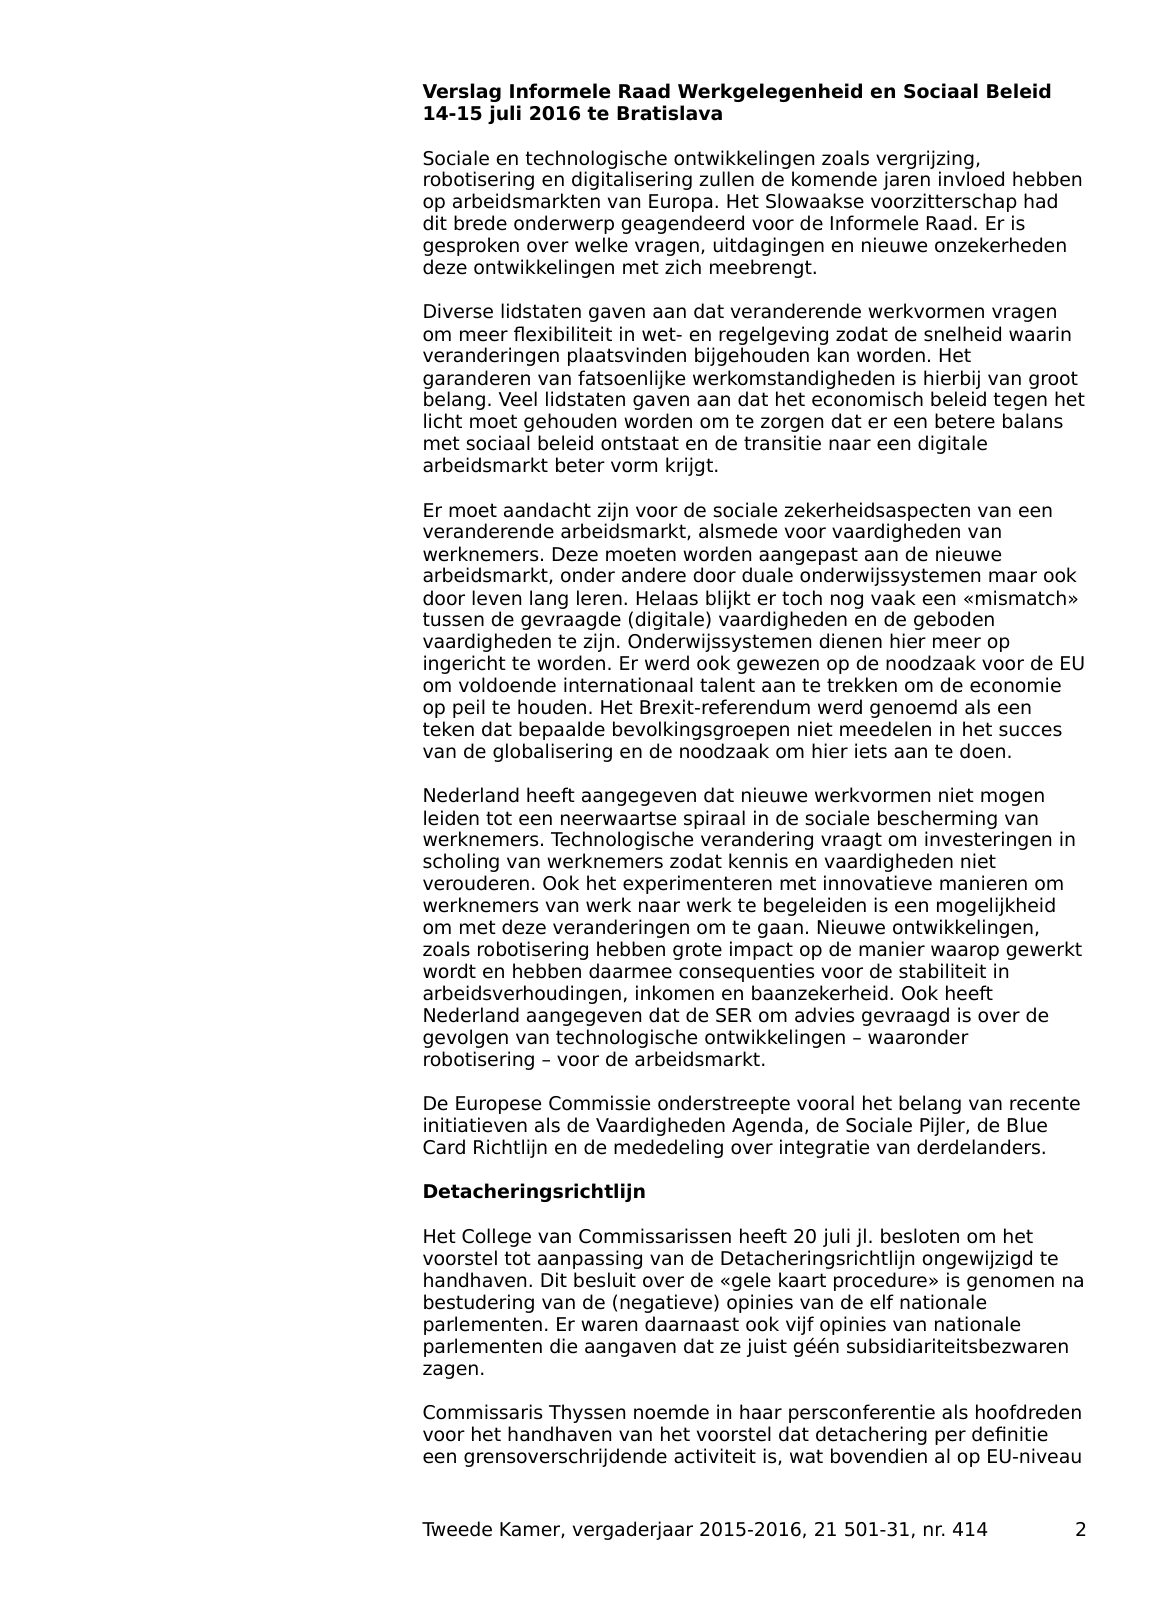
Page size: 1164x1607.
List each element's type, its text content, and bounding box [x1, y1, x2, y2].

text De Europese Commissie onderstreepte vooral het belang van recente initiatieven als de Vaardigheden Agenda, de Sociale Pijler, de Blue Card Richtlijn en de mededeling over integratie van derdelanders. [422, 1093, 1087, 1159]
subtitle Verslag Informele Raad Werkgelegenheid en Sociaal Beleid 14-15 juli 2016 te Bratislava [422, 81, 1087, 125]
text Nederland heeft aangegeven dat nieuwe werkvormen niet mogen leiden tot een neerwaartse spiraal in de sociale bescherming van werknemers. Technologische verandering vraagt om investeringen in scholing van werknemers zodat kennis en vaardigheden niet verouderen. Ook het experimenteren met innovatieve manieren om werknemers van werk naar werk te begeleiden is een mogelijkheid om met deze veranderingen om te gaan. Nieuwe ontwikkelingen, zoals robotisering hebben grote impact op de manier waarop gewerkt wordt en hebben daarmee consequenties voor de stabiliteit in arbeidsverhoudingen, inkomen en baanzekerheid. Ook heeft Nederland aangegeven dat de SER om advies gevraagd is over de gevolgen van technologische ontwikkelingen – waaronder robotisering – voor de arbeidsmarkt. [422, 785, 1087, 1071]
text Het College van Commissarissen heeft 20 juli jl. besloten om het voorstel tot aanpassing van de Detacheringsrichtlijn ongewijzigd te handhaven. Dit besluit over de «gele kaart procedure» is genomen na bestudering van de (negatieve) opinies van de elf nationale parlementen. Er waren daarnaast ook vijf opinies van nationale parlementen die aangaven dat ze juist géén subsidiariteitsbezwaren zagen. [422, 1226, 1087, 1379]
subtitle Detacheringsrichtlijn [422, 1181, 1087, 1203]
text Commissaris Thyssen noemde in haar persconferentie als hoofdreden voor het handhaven van het voorstel dat detachering per definitie een grensoverschrijdende activiteit is, wat bovendien al op EU-niveau [422, 1402, 1087, 1468]
text Er moet aandacht zijn voor de sociale zekerheidsaspecten van een veranderende arbeidsmarkt, alsmede voor vaardigheden van werknemers. Deze moeten worden aangepast aan de nieuwe arbeidsmarkt, onder andere door duale onderwijssystemen maar ook door leven lang leren. Helaas blijkt er toch nog vaak een «mismatch» tussen de gevraagde (digitale) vaardigheden en de geboden vaardigheden te zijn. Onderwijssystemen dienen hier meer op ingericht te worden. Er werd ook gewezen op de noodzaak voor de EU om voldoende internationaal talent aan te trekken om de economie op peil te houden. Het Brexit-referendum werd genoemd als een teken dat bepaalde bevolkingsgroepen niet meedelen in het succes van de globalisering en de noodzaak om hier iets aan te doen. [422, 499, 1087, 763]
text Diverse lidstaten gaven aan dat veranderende werkvormen vragen om meer flexibiliteit in wet- en regelgeving zodat de snelheid waarin veranderingen plaatsvinden bijgehouden kan worden. Het garanderen van fatsoenlijke werkomstandigheden is hierbij van groot belang. Veel lidstaten gaven aan dat het economisch beleid tegen het licht moet gehouden worden om te zorgen dat er een betere balans met sociaal beleid ontstaat en de transitie naar een digitale arbeidsmarkt beter vorm krijgt. [422, 301, 1087, 477]
text Sociale en technologische ontwikkelingen zoals vergrijzing, robotisering en digitalisering zullen de komende jaren invloed hebben op arbeidsmarkten van Europa. Het Slowaakse voorzitterschap had dit brede onderwerp geagendeerd voor de Informele Raad. Er is gesproken over welke vragen, uitdagingen en nieuwe onzekerheden deze ontwikkelingen met zich meebrengt. [422, 147, 1087, 279]
